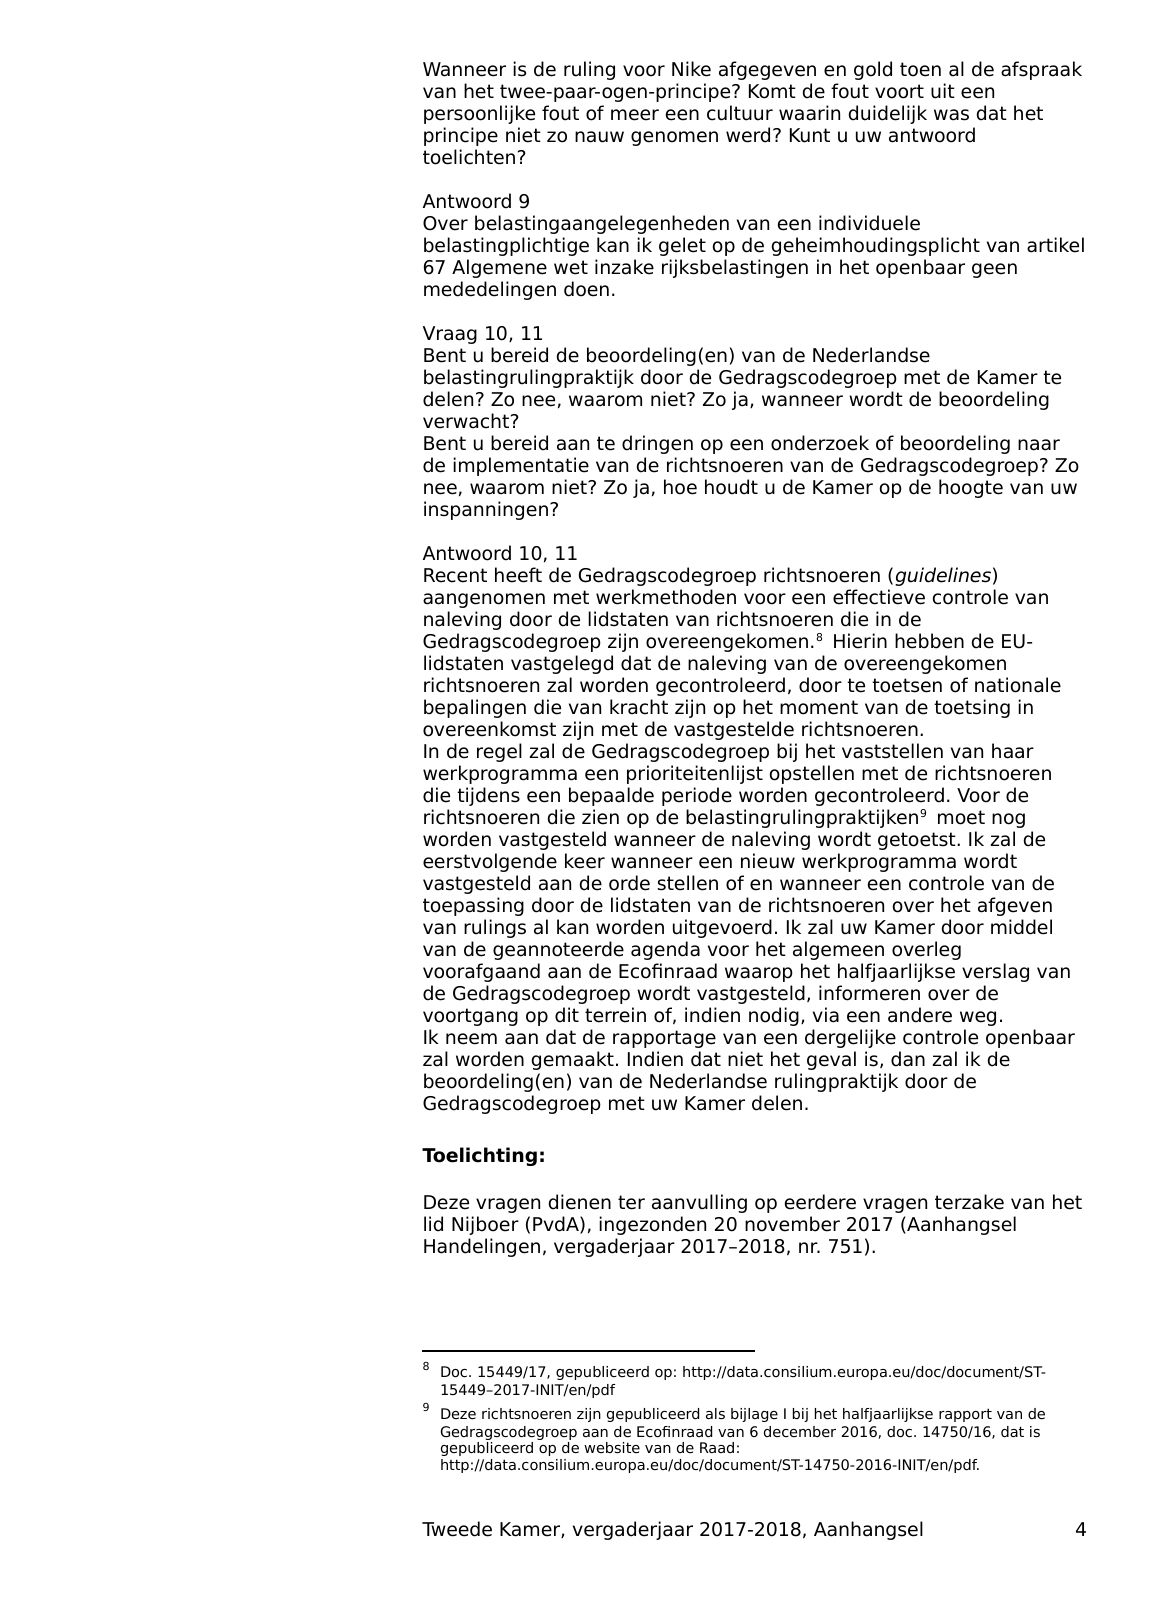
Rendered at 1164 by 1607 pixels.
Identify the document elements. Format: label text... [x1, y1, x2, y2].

text Doc. 15449/17, gepubliceerd op: http://data.consilium.europa.eu/doc/document/ST-15449–2017-INIT/en/pdf [422, 1360, 1087, 1399]
text Antwoord 10, 11 [422, 543, 1087, 565]
text Deze vragen dienen ter aanvulling op eerdere vragen terzake van het lid Nijboer (PvdA), ingezonden 20 november 2017 (Aanhangsel Handelingen, vergaderjaar 2017–2018, nr. 751). [422, 1192, 1087, 1258]
text Over belastingaangelegenheden van een individuele belastingplichtige kan ik gelet op de geheimhoudingsplicht van artikel 67 Algemene wet inzake rijksbelastingen in het openbaar geen mededelingen doen. [422, 213, 1087, 301]
text Antwoord 9 [422, 191, 1087, 213]
text Recent heeft de Gedragscodegroep richtsnoeren (guidelines) aangenomen met werkmethoden voor een effectieve controle van naleving door de lidstaten van richtsnoeren die in de Gedragscodegroep zijn overeengekomen. Hierin hebben de EU-lidstaten vastgelegd dat de naleving van de overeengekomen richtsnoeren zal worden gecontroleerd, door te toetsen of nationale bepalingen die van kracht zijn op het moment van de toetsing in overeenkomst zijn met de vastgestelde richtsnoeren. [422, 565, 1087, 741]
text In de regel zal de Gedragscodegroep bij het vaststellen van haar werkprogramma een prioriteitenlijst opstellen met de richtsnoeren die tijdens een bepaalde periode worden gecontroleerd. Voor de richtsnoeren die zien op de belastingrulingpraktijken moet nog worden vastgesteld wanneer de naleving wordt getoetst. Ik zal de eerstvolgende keer wanneer een nieuw werkprogramma wordt vastgesteld aan de orde stellen of en wanneer een controle van de toepassing door de lidstaten van de richtsnoeren over het afgeven van rulings al kan worden uitgevoerd. Ik zal uw Kamer door middel van de geannoteerde agenda voor het algemeen overleg voorafgaand aan de Ecofinraad waarop het halfjaarlijkse verslag van de Gedragscodegroep wordt vastgesteld, informeren over de voortgang op dit terrein of, indien nodig, via een andere weg. [422, 741, 1087, 1027]
text Ik neem aan dat de rapportage van een dergelijke controle openbaar zal worden gemaakt. Indien dat niet het geval is, dan zal ik de beoordeling(en) van de Nederlandse rulingpraktijk door de Gedragscodegroep met uw Kamer delen. [422, 1027, 1087, 1115]
subtitle Toelichting: [422, 1145, 1087, 1167]
text Wanneer is de ruling voor Nike afgegeven en gold toen al de afspraak van het twee-paar-ogen-principe? Komt de fout voort uit een persoonlijke fout of meer een cultuur waarin duidelijk was dat het principe niet zo nauw genomen werd? Kunt u uw antwoord toelichten? [422, 59, 1087, 169]
text Bent u bereid de beoordeling(en) van de Nederlandse belastingrulingpraktijk door de Gedragscodegroep met de Kamer te delen? Zo nee, waarom niet? Zo ja, wanneer wordt de beoordeling verwacht? [422, 345, 1087, 433]
text Bent u bereid aan te dringen op een onderzoek of beoordeling naar de implementatie van de richtsnoeren van de Gedragscodegroep? Zo nee, waarom niet? Zo ja, hoe houdt u de Kamer op de hoogte van uw inspanningen? [422, 433, 1087, 521]
text Vraag 10, 11 [422, 323, 1087, 345]
text Deze richtsnoeren zijn gepubliceerd als bijlage I bij het halfjaarlijkse rapport van de Gedragscodegroep aan de Ecofinraad van 6 december 2016, doc. 14750/16, dat is gepubliceerd op de website van de Raad: http://data.consilium.europa.eu/doc/document/ST-14750-2016-INIT/en/pdf. [422, 1402, 1087, 1474]
